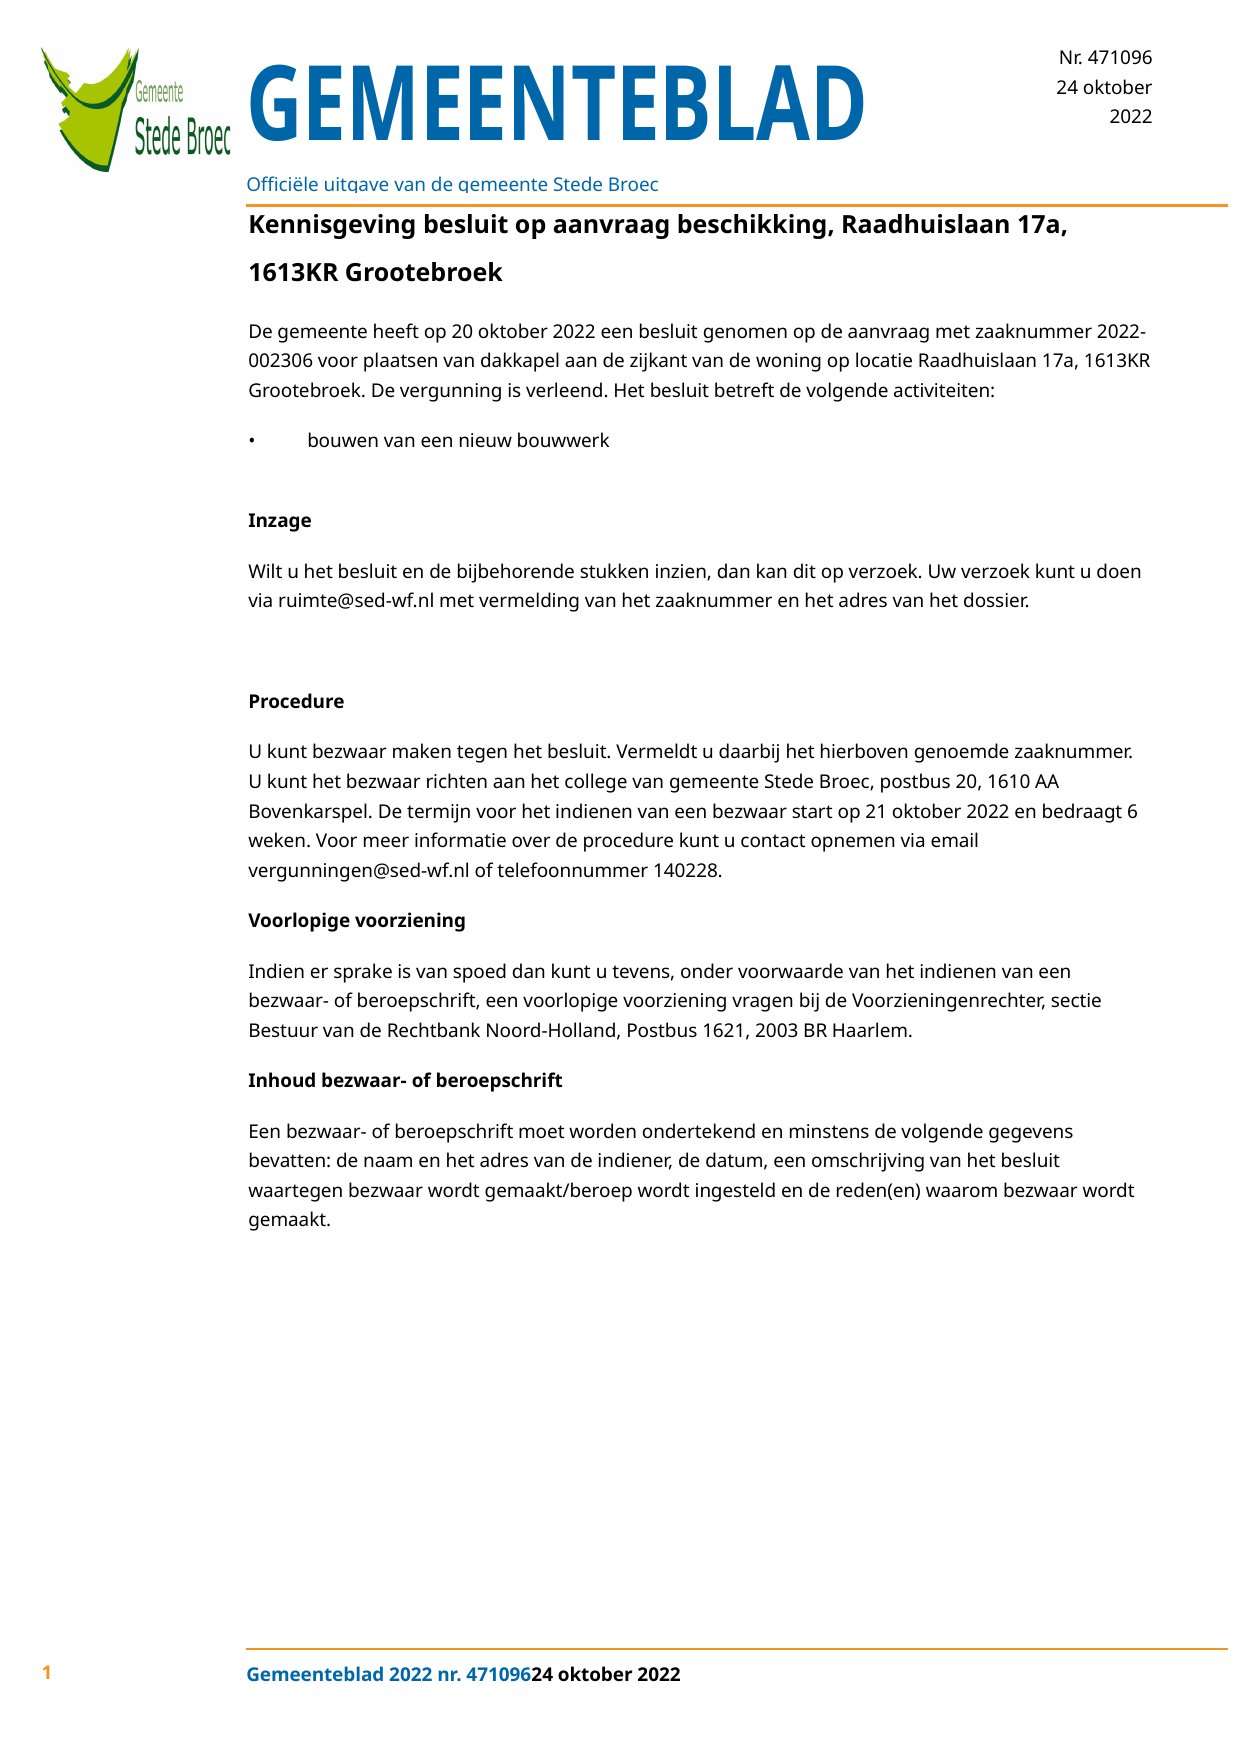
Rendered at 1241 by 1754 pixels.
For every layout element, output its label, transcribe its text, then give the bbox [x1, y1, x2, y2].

text Procedure [248, 688, 1152, 714]
text Inzage [248, 507, 1152, 533]
text Voorlopige voorziening [248, 907, 1152, 933]
text Wilt u het besluit en de bijbehorende stukken inzien, dan kan dit op verzoek. Uw verzoek kunt u doen via ruimte@sed-wf.nl met vermelding van het zaaknummer en het adres van het dossier. [248, 558, 1152, 613]
text De gemeente heeft op 20 oktober 2022 een besluit genomen op de aanvraag met zaaknummer 2022-002306 voor plaatsen van dakkapel aan de zijkant van de woning op locatie Raadhuislaan 17a, 1613KR Grootebroek. De vergunning is verleend. Het besluit betreft de volgende activiteiten: [248, 318, 1152, 403]
picture [41, 47, 231, 172]
text Een bezwaar- of beroepschrift moet worden ondertekend en minstens de volgende gegevens bevatten: de naam en het adres van de indiener, de datum, een omschrijving van het besluit waartegen bezwaar wordt gemaakt/beroep wordt ingesteld en de reden(en) waarom bezwaar wordt gemaakt. [248, 1118, 1152, 1232]
text Indien er sprake is van spoed dan kunt u tevens, onder voorwaarde van het indienen van een bezwaar- of beroepschrift, een voorlopige voorziening vragen bij de Voorzieningenrechter, sectie Bestuur van de Rechtbank Noord-Holland, Postbus 1621, 2003 BR Haarlem. [248, 958, 1152, 1043]
list bouwen van een nieuw bouwwerk [248, 427, 1152, 453]
text U kunt bezwaar maken tegen het besluit. Vermeldt u daarbij het hierboven genoemde zaaknummer. U kunt het bezwaar richten aan het college van gemeente Stede Broec, postbus 20, 1610 AA Bovenkarspel. De termijn voor het indienen van een bezwaar start op 21 oktober 2022 en bedraagt 6 weken. Voor meer informatie over de procedure kunt u contact opnemen via email vergunningen@sed-wf.nl of telefoonnummer 140228. [248, 739, 1152, 883]
text Inhoud bezwaar- of beroepschrift [248, 1067, 1152, 1093]
text Kennisgeving besluit op aanvraag beschikking, Raadhuislaan 17a, 1613KR Grootebroek [248, 207, 1152, 288]
